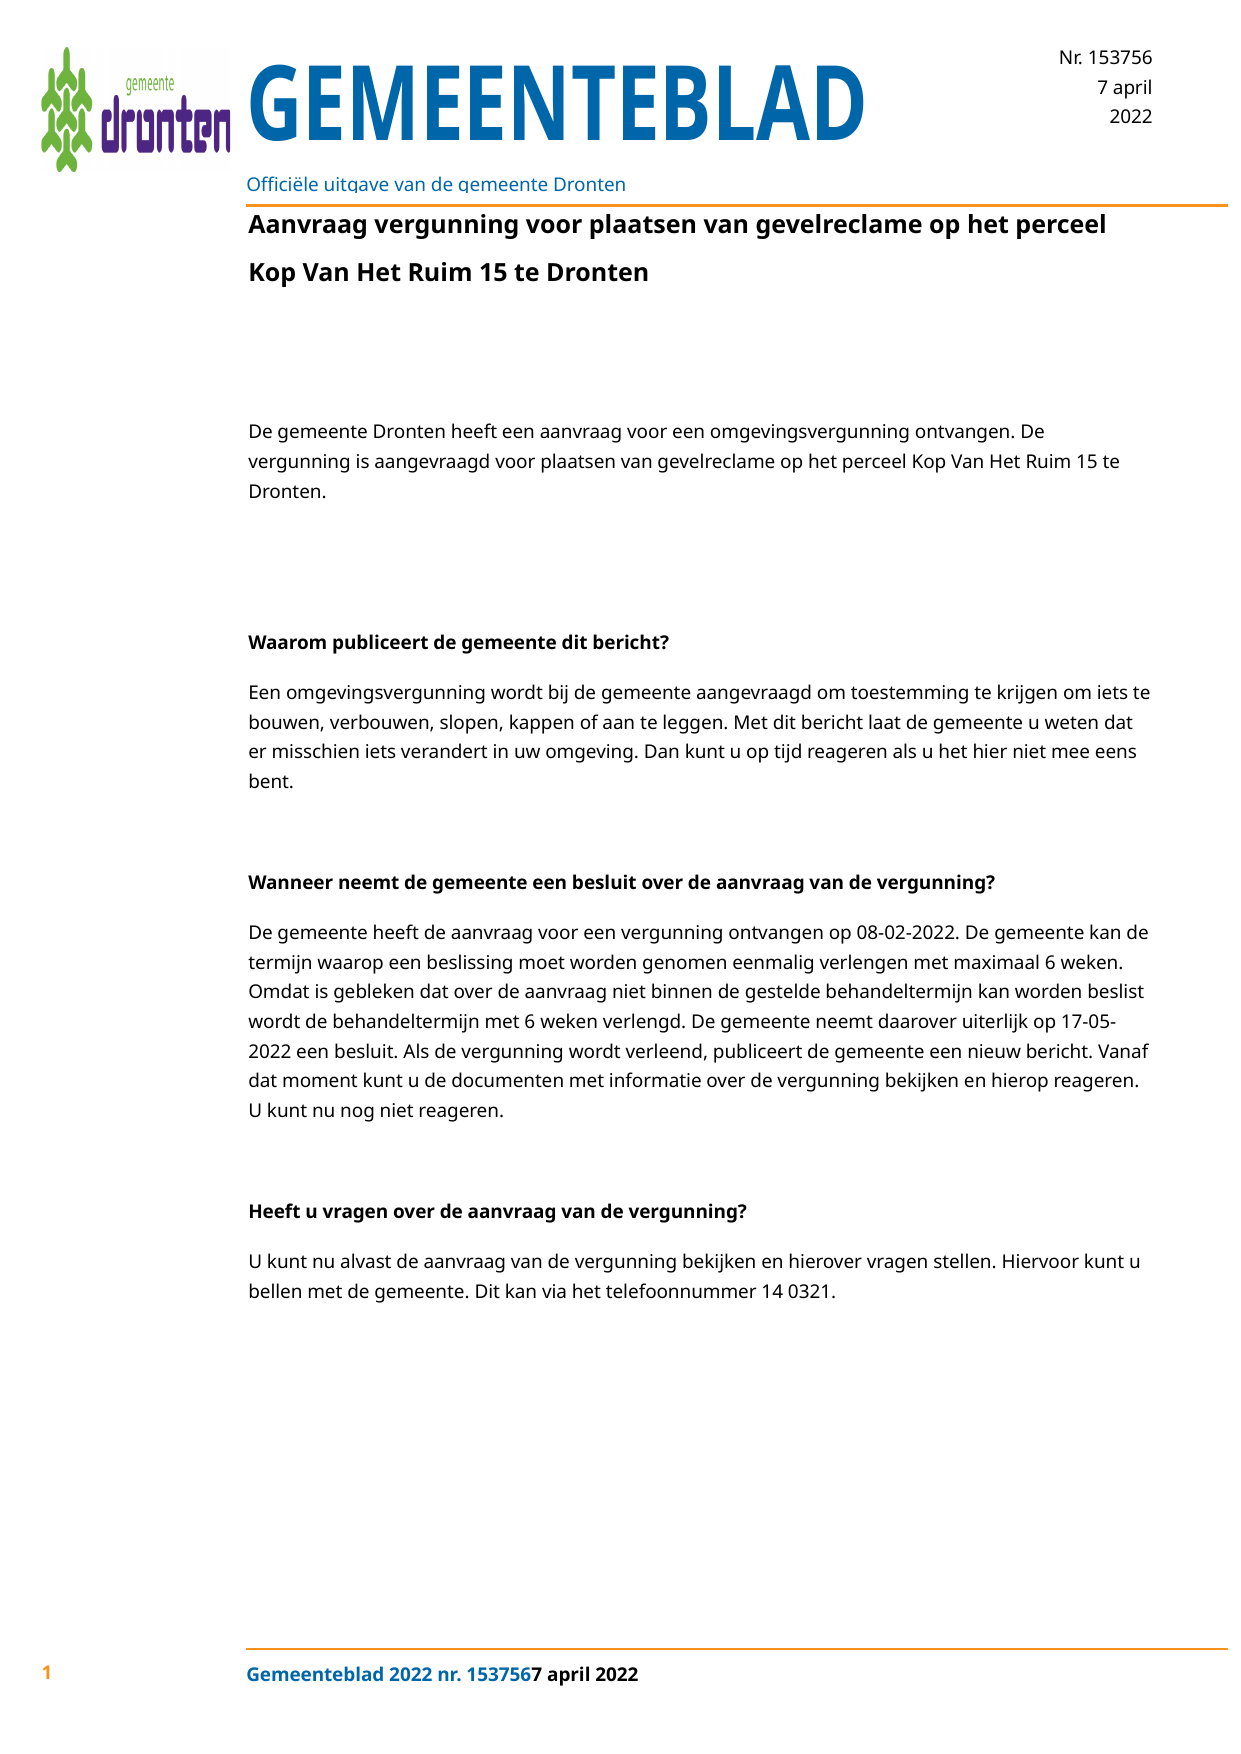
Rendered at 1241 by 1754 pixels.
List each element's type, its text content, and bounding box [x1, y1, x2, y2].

text Heeft u vragen over de aanvraag van de vergunning? [248, 1198, 1152, 1224]
text Wanneer neemt de gemeente een besluit over de aanvraag van de vergunning? [248, 869, 1152, 895]
text Een omgevingsvergunning wordt bij de gemeente aangevraagd om toestemming te krijgen om iets te bouwen, verbouwen, slopen, kappen of aan te leggen. Met dit bericht laat de gemeente u weten dat er misschien iets verandert in uw omgeving. Dan kunt u op tijd reageren als u het hier niet mee eens bent. [248, 679, 1152, 794]
text De gemeente heeft de aanvraag voor een vergunning ontvangen op 08-02-2022. De gemeente kan de termijn waarop een beslissing moet worden genomen eenmalig verlengen met maximaal 6 weken. Omdat is gebleken dat over de aanvraag niet binnen de gestelde behandeltermijn kan worden beslist wordt de behandeltermijn met 6 weken verlengd. De gemeente neemt daarover uiterlijk op 17-05-2022 een besluit. Als de vergunning wordt verleend, publiceert de gemeente een nieuw bericht. Vanaf dat moment kunt u de documenten met informatie over de vergunning bekijken en hierop reageren. U kunt nu nog niet reageren. [248, 919, 1152, 1123]
picture [41, 47, 231, 172]
text Waarom publiceert de gemeente dit bericht? [248, 629, 1152, 655]
text U kunt nu alvast de aanvraag van de vergunning bekijken en hierover vragen stellen. Hiervoor kunt u bellen met de gemeente. Dit kan via het telefoonnummer 14 0321. [248, 1248, 1152, 1304]
text De gemeente Dronten heeft een aanvraag voor een omgevingsvergunning ontvangen. De vergunning is aangevraagd voor plaatsen van gevelreclame op het perceel Kop Van Het Ruim 15 te Dronten. [248, 419, 1152, 504]
text Aanvraag vergunning voor plaatsen van gevelreclame op het perceel Kop Van Het Ruim 15 te Dronten [248, 207, 1152, 288]
